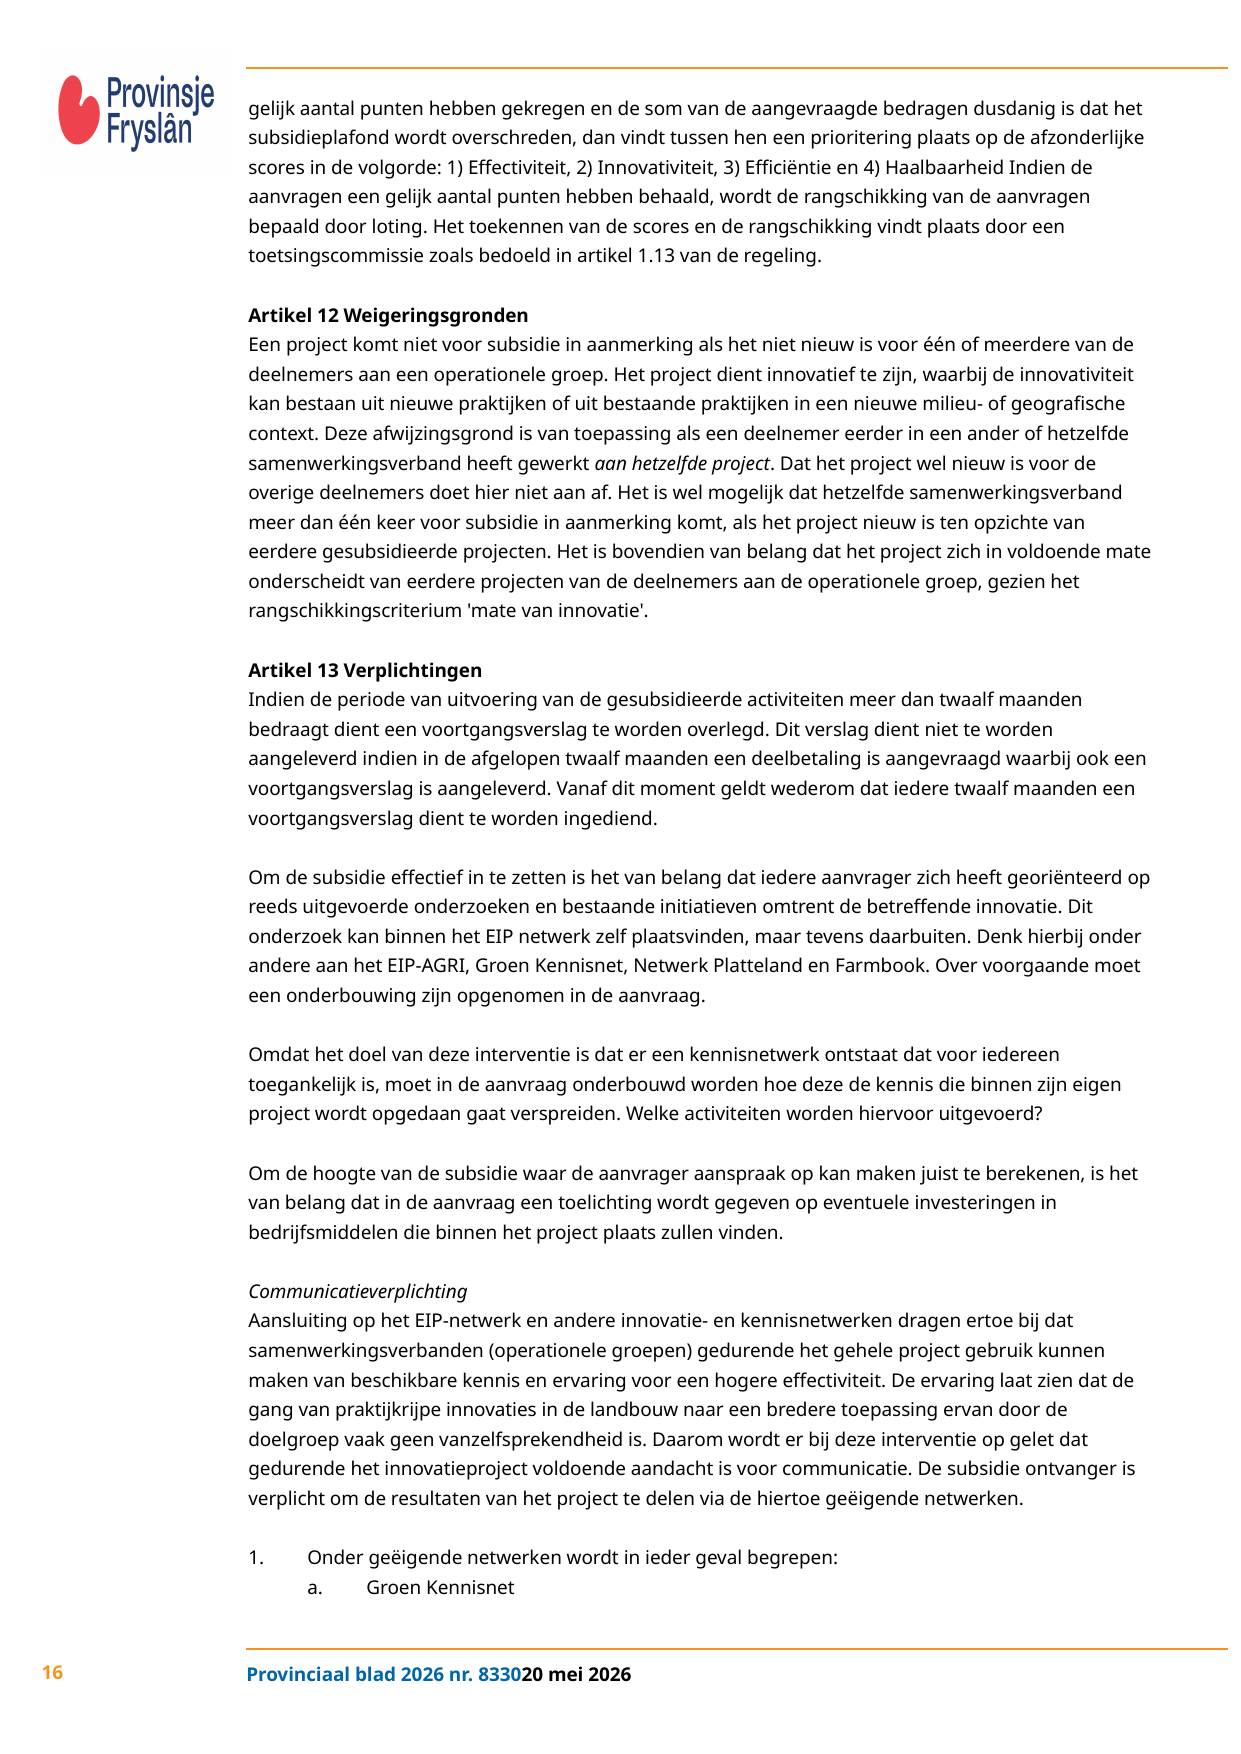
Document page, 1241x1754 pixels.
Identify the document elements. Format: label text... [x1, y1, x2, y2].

text Aansluiting op het EIP-netwerk en andere innovatie- en kennisnetwerken dragen ertoe bij dat samenwerkingsverbanden (operationele groepen) gedurende het gehele project gebruik kunnen maken van beschikbare kennis en ervaring voor een hogere effectiviteit. De ervaring laat zien dat de gang van praktijkrijpe innovaties in de landbouw naar een bredere toepassing ervan door de doelgroep vaak geen vanzelfsprekendheid is. Daarom wordt er bij deze interventie op gelet dat gedurende het innovatieproject voldoende aandacht is voor communicatie. De subsidie ontvanger is verplicht om de resultaten van het project te delen via de hiertoe geëigende netwerken. [248, 1308, 1152, 1511]
text Een project komt niet voor subsidie in aanmerking als het niet nieuw is voor één of meerdere van de deelnemers aan een operationele groep. Het project dient innovatief te zijn, waarbij de innovativiteit kan bestaan uit nieuwe praktijken of uit bestaande praktijken in een nieuwe milieu- of geografische context. Deze afwijzingsgrond is van toepassing als een deelnemer eerder in een ander of hetzelfde samenwerkingsverband heeft gewerkt aan hetzelfde project. Dat het project wel nieuw is voor de overige deelnemers doet hier niet aan af. Het is wel mogelijk dat hetzelfde samenwerkingsverband meer dan één keer voor subsidie in aanmerking komt, als het project nieuw is ten opzichte van eerdere gesubsidieerde projecten. Het is bovendien van belang dat het project zich in voldoende mate onderscheidt van eerdere projecten van de deelnemers aan de operationele groep, gezien het rangschikkingscriterium 'mate van innovatie'. [248, 331, 1152, 623]
list Onder geëigende netwerken wordt in ieder geval begrepen: [248, 1544, 1152, 1570]
text Communicatieverplichting [248, 1278, 1152, 1304]
text Artikel 13 Verplichtingen [248, 657, 1152, 683]
text Om de subsidie effectief in te zetten is het van belang dat iedere aanvrager zich heeft georiënteerd op reeds uitgevoerde onderzoeken en bestaande initiatieven omtrent de betreffende innovatie. Dit onderzoek kan binnen het EIP netwerk zelf plaatsvinden, maar tevens daarbuiten. Denk hierbij onder andere aan het EIP-AGRI, Groen Kennisnet, Netwerk Platteland en Farmbook. Over voorgaande moet een onderbouwing zijn opgenomen in de aanvraag. [248, 864, 1152, 1008]
picture [41, 47, 231, 172]
text Artikel 12 Weigeringsgronden [248, 302, 1152, 328]
text Indien de periode van uitvoering van de gesubsidieerde activiteiten meer dan twaalf maanden bedraagt dient een voortgangsverslag te worden overlegd. Dit verslag dient niet te worden aangeleverd indien in de afgelopen twaalf maanden een deelbetaling is aangevraagd waarbij ook een voortgangsverslag is aangeleverd. Vanaf dit moment geldt wederom dat iedere twaalf maanden een voortgangsverslag dient te worden ingediend. [248, 686, 1152, 831]
text Om de hoogte van de subsidie waar de aanvrager aanspraak op kan maken juist te berekenen, is het van belang dat in de aanvraag een toelichting wordt gegeven op eventuele investeringen in bedrijfsmiddelen die binnen het project plaats zullen vinden. [248, 1160, 1152, 1245]
list Groen Kennisnet [307, 1574, 1152, 1600]
text gelijk aantal punten hebben gekregen en de som van de aangevraagde bedragen dusdanig is dat het subsidieplafond wordt overschreden, dan vindt tussen hen een prioritering plaats op de afzonderlijke scores in de volgorde: 1) Effectiviteit, 2) Innovativiteit, 3) Efficiëntie en 4) Haalbaarheid Indien de aanvragen een gelijk aantal punten hebben behaald, wordt de rangschikking van de aanvragen bepaald door loting. Het toekennen van de scores en de rangschikking vindt plaats door een toetsingscommissie zoals bedoeld in artikel 1.13 van de regeling. [248, 95, 1152, 268]
text Omdat het doel van deze interventie is dat er een kennisnetwerk ontstaat dat voor iedereen toegankelijk is, moet in de aanvraag onderbouwd worden hoe deze de kennis die binnen zijn eigen project wordt opgedaan gaat verspreiden. Welke activiteiten worden hiervoor uitgevoerd? [248, 1041, 1152, 1126]
